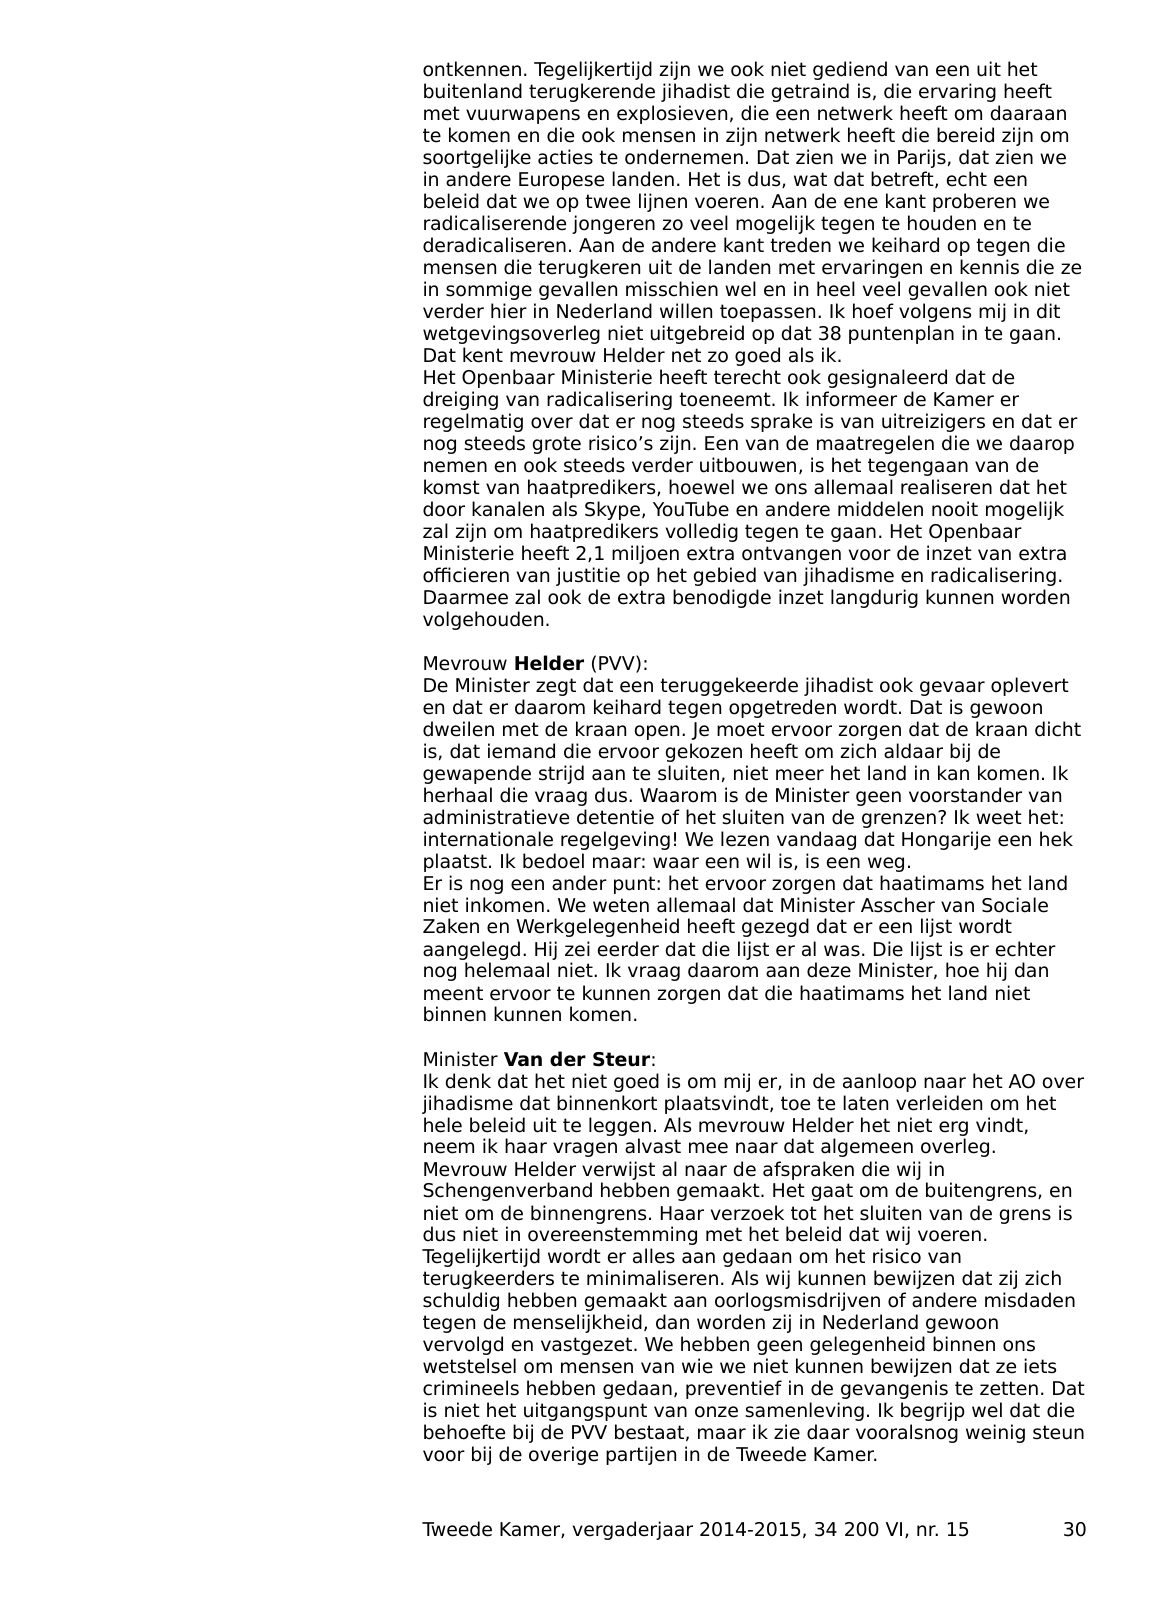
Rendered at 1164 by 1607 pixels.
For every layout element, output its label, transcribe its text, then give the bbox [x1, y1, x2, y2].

text De Minister zegt dat een teruggekeerde jihadist ook gevaar oplevert en dat er daarom keihard tegen opgetreden wordt. Dat is gewoon dweilen met de kraan open. Je moet ervoor zorgen dat de kraan dicht is, dat iemand die ervoor gekozen heeft om zich aldaar bij de gewapende strijd aan te sluiten, niet meer het land in kan komen. Ik herhaal die vraag dus. Waarom is de Minister geen voorstander van administratieve detentie of het sluiten van de grenzen? Ik weet het: internationale regelgeving! We lezen vandaag dat Hongarije een hek plaatst. Ik bedoel maar: waar een wil is, is een weg. [422, 675, 1087, 872]
text Het Openbaar Ministerie heeft terecht ook gesignaleerd dat de dreiging van radicalisering toeneemt. Ik informeer de Kamer er regelmatig over dat er nog steeds sprake is van uitreizigers en dat er nog steeds grote risico’s zijn. Een van de maatregelen die we daarop nemen en ook steeds verder uitbouwen, is het tegengaan van de komst van haatpredikers, hoewel we ons allemaal realiseren dat het door kanalen als Skype, YouTube en andere middelen nooit mogelijk zal zijn om haatpredikers volledig tegen te gaan. Het Openbaar Ministerie heeft 2,1 miljoen extra ontvangen voor de inzet van extra officieren van justitie op het gebied van jihadisme en radicalisering. Daarmee zal ook de extra benodigde inzet langdurig kunnen worden volgehouden. [422, 367, 1087, 631]
text Er is nog een ander punt: het ervoor zorgen dat haatimams het land niet inkomen. We weten allemaal dat Minister Asscher van Sociale Zaken en Werkgelegenheid heeft gezegd dat er een lijst wordt aangelegd. Hij zei eerder dat die lijst er al was. Die lijst is er echter nog helemaal niet. Ik vraag daarom aan deze Minister, hoe hij dan meent ervoor te kunnen zorgen dat die haatimams het land niet binnen kunnen komen. [422, 872, 1087, 1026]
text Ik denk dat het niet goed is om mij er, in de aanloop naar het AO over jihadisme dat binnenkort plaatsvindt, toe te laten verleiden om het hele beleid uit te leggen. Als mevrouw Helder het niet erg vindt, neem ik haar vragen alvast mee naar dat algemeen overleg. Mevrouw Helder verwijst al naar de afspraken die wij in Schengenverband hebben gemaakt. Het gaat om de buitengrens, en niet om de binnengrens. Haar verzoek tot het sluiten van de grens is dus niet in overeenstemming met het beleid dat wij voeren. Tegelijkertijd wordt er alles aan gedaan om het risico van terugkeerders te minimaliseren. Als wij kunnen bewijzen dat zij zich schuldig hebben gemaakt aan oorlogsmisdrijven of andere misdaden tegen de menselijkheid, dan worden zij in Nederland gewoon vervolgd en vastgezet. We hebben geen gelegenheid binnen ons wetstelsel om mensen van wie we niet kunnen bewijzen dat ze iets crimineels hebben gedaan, preventief in de gevangenis te zetten. Dat is niet het uitgangspunt van onze samenleving. Ik begrijp wel dat die behoefte bij de PVV bestaat, maar ik zie daar vooralsnog weinig steun voor bij de overige partijen in de Tweede Kamer. [422, 1071, 1087, 1466]
text Minister Van der Steur: [422, 1048, 1087, 1071]
text Mevrouw Helder (PVV): [422, 653, 1087, 675]
text ontkennen. Tegelijkertijd zijn we ook niet gediend van een uit het buitenland terugkerende jihadist die getraind is, die ervaring heeft met vuurwapens en explosieven, die een netwerk heeft om daaraan te komen en die ook mensen in zijn netwerk heeft die bereid zijn om soortgelijke acties te ondernemen. Dat zien we in Parijs, dat zien we in andere Europese landen. Het is dus, wat dat betreft, echt een beleid dat we op twee lijnen voeren. Aan de ene kant proberen we radicaliserende jongeren zo veel mogelijk tegen te houden en te deradicaliseren. Aan de andere kant treden we keihard op tegen die mensen die terugkeren uit de landen met ervaringen en kennis die ze in sommige gevallen misschien wel en in heel veel gevallen ook niet verder hier in Nederland willen toepassen. Ik hoef volgens mij in dit wetgevingsoverleg niet uitgebreid op dat 38 puntenplan in te gaan. Dat kent mevrouw Helder net zo goed als ik. [422, 59, 1087, 367]
